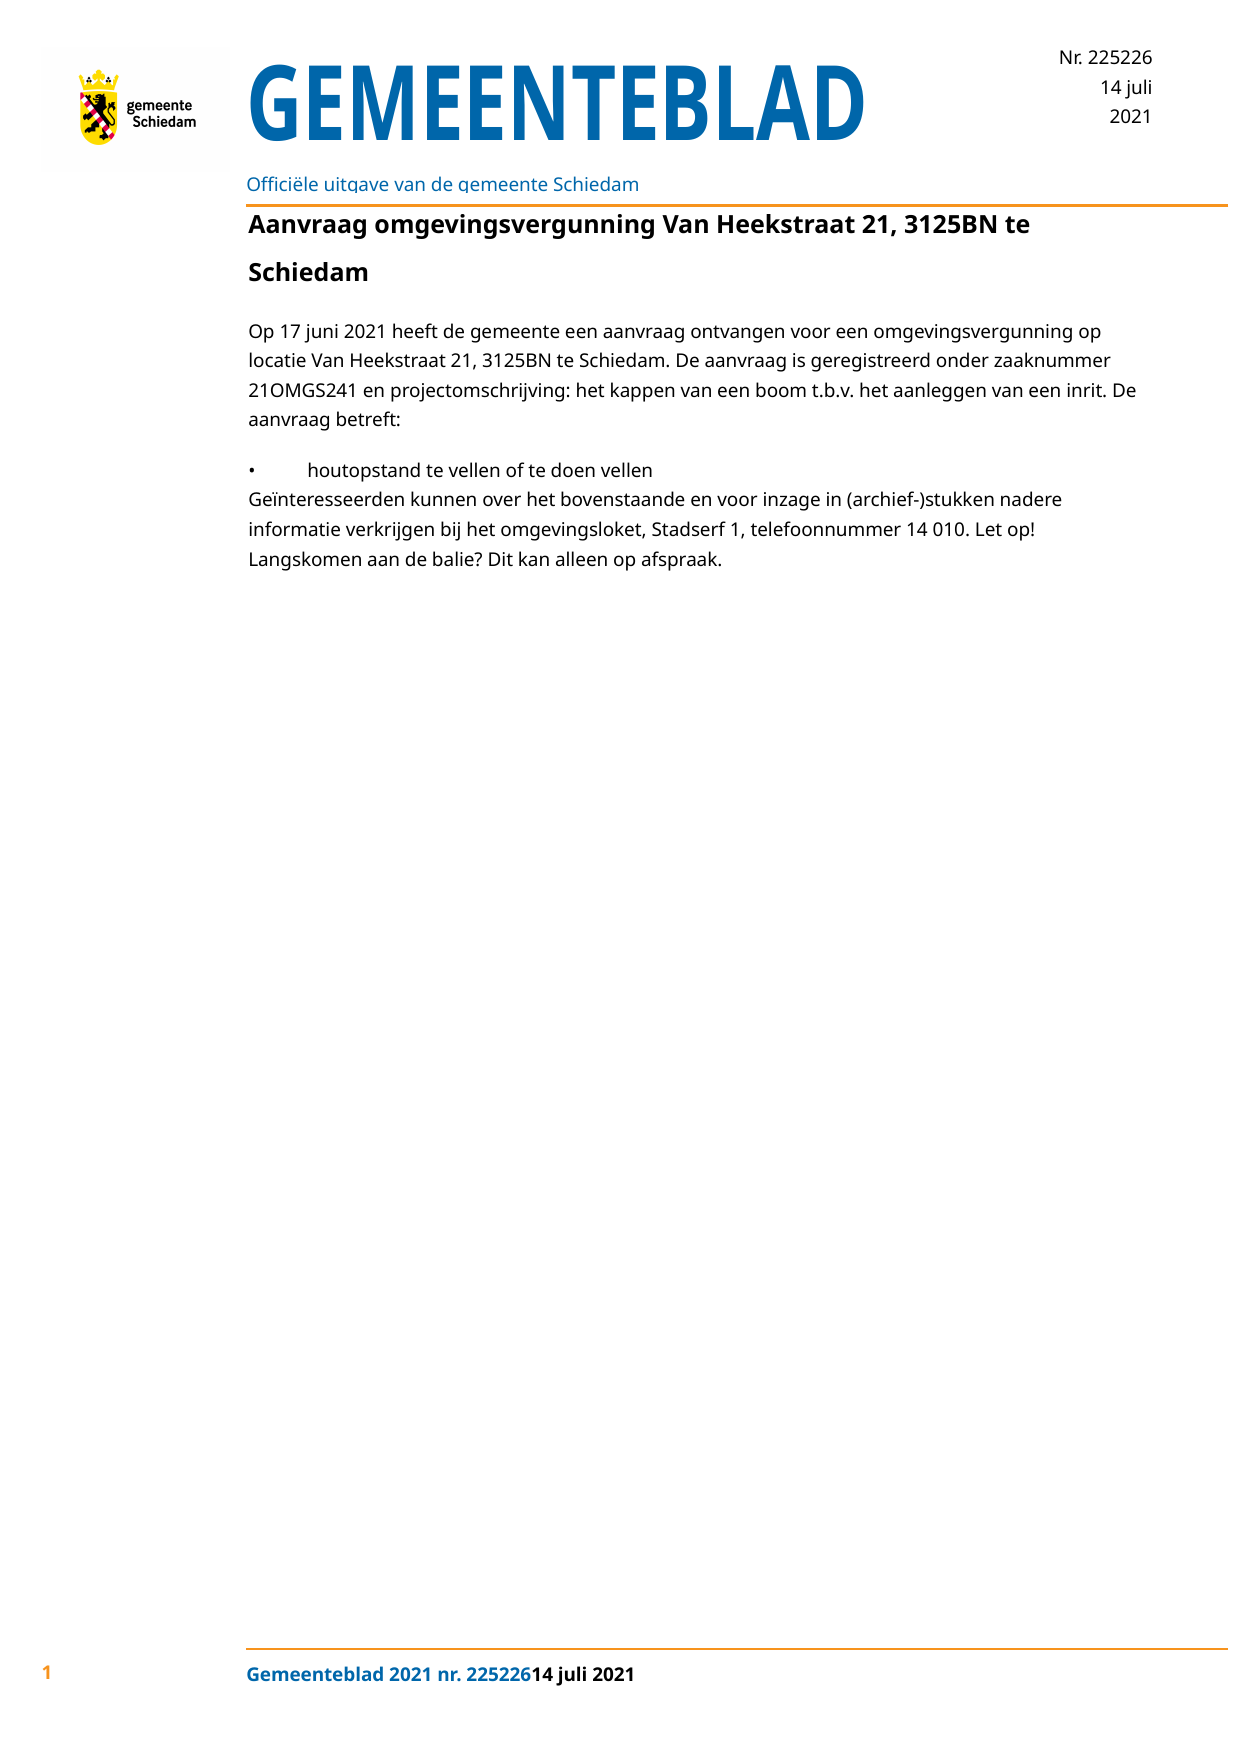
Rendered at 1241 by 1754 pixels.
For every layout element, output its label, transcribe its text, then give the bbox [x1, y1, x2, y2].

text Op 17 juni 2021 heeft de gemeente een aanvraag ontvangen voor een omgevingsvergunning op locatie Van Heekstraat 21, 3125BN te Schiedam. De aanvraag is geregistreerd onder zaaknummer 21OMGS241 en projectomschrijving: het kappen van een boom t.b.v. het aanleggen van een inrit. De aanvraag betreft: [248, 318, 1152, 432]
list houtopstand te vellen of te doen vellen [248, 457, 1152, 483]
text Aanvraag omgevingsvergunning Van Heekstraat 21, 3125BN te Schiedam [248, 207, 1152, 288]
text Geïnteresseerden kunnen over het bovenstaande en voor inzage in (archief-)stukken nadere informatie verkrijgen bij het omgevingsloket, Stadserf 1, telefoonnummer 14 010. Let op! Langskomen aan de balie? Dit kan alleen op afspraak. [248, 487, 1152, 572]
picture [41, 47, 231, 172]
